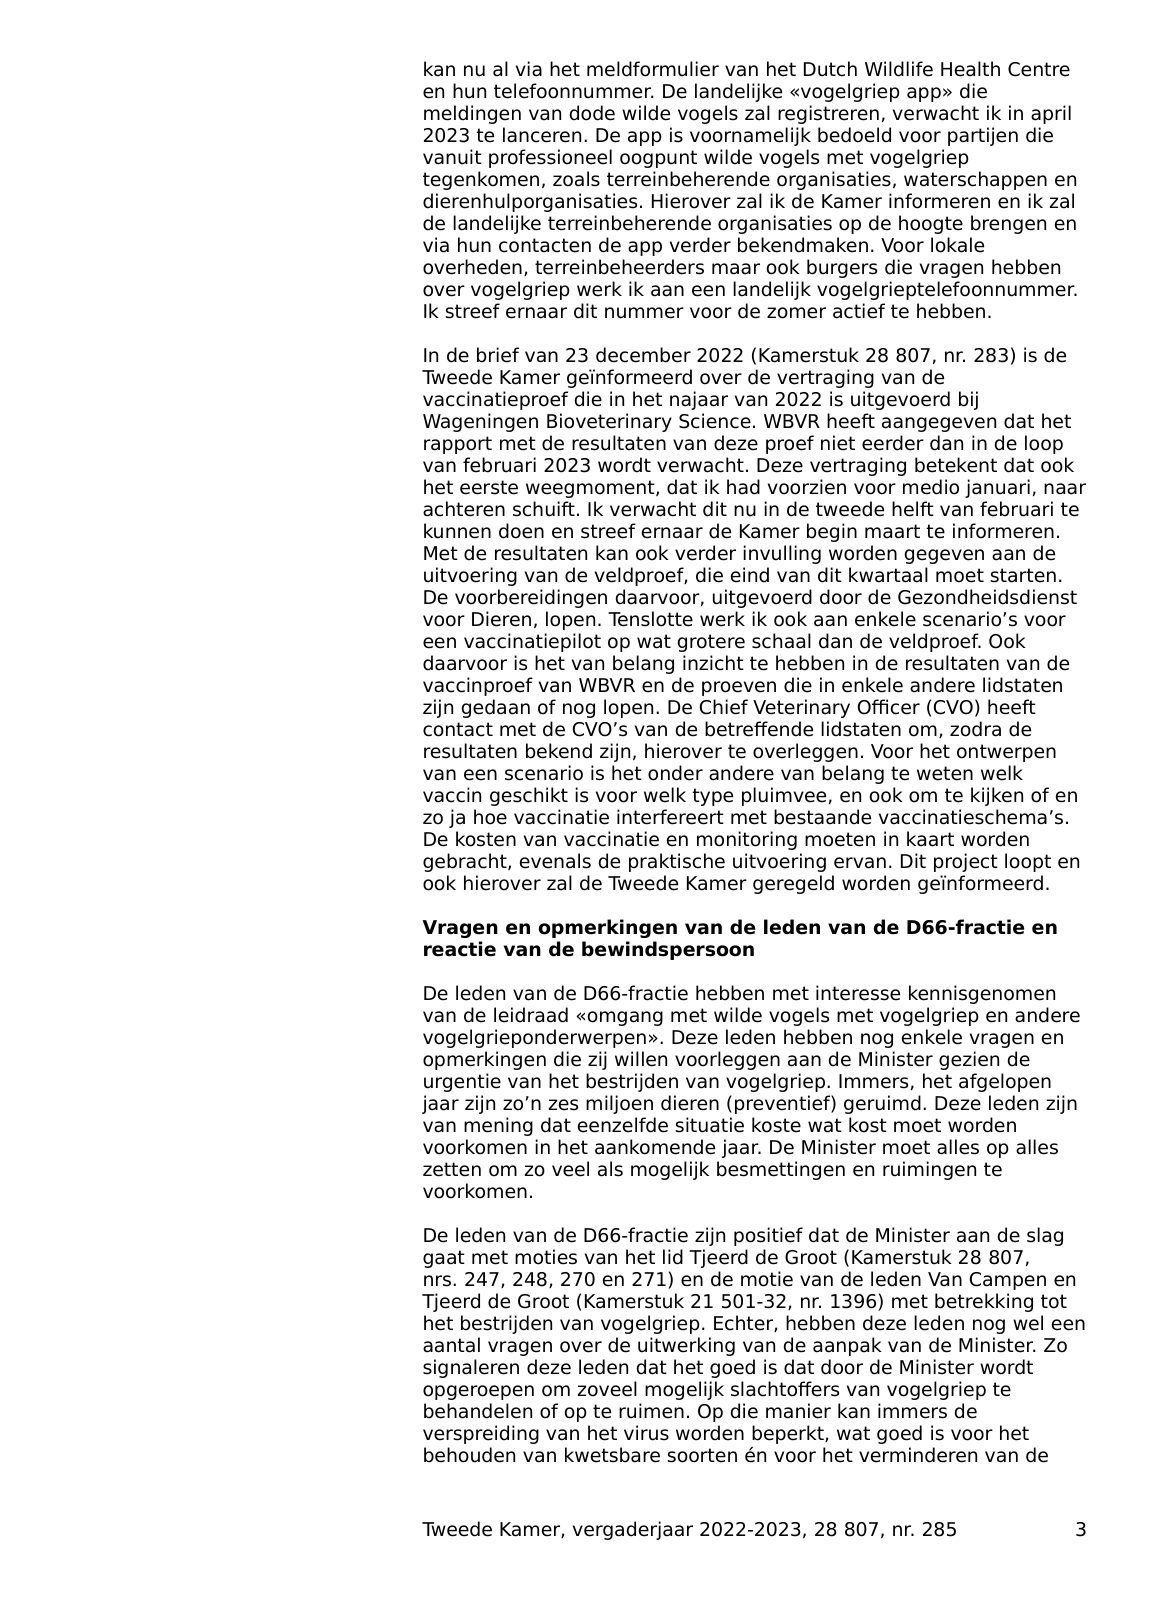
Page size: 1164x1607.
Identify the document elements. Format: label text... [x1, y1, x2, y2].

subtitle Vragen en opmerkingen van de leden van de D66-fractie en reactie van de bewindspersoon [422, 917, 1087, 961]
text kan nu al via het meldformulier van het Dutch Wildlife Health Centre en hun telefoonnummer. De landelijke «vogelgriep app» die meldingen van dode wilde vogels zal registreren, verwacht ik in april 2023 te lanceren. De app is voornamelijk bedoeld voor partijen die vanuit professioneel oogpunt wilde vogels met vogelgriep tegenkomen, zoals terreinbeherende organisaties, waterschappen en dierenhulporganisaties. Hierover zal ik de Kamer informeren en ik zal de landelijke terreinbeherende organisaties op de hoogte brengen en via hun contacten de app verder bekendmaken. Voor lokale overheden, terreinbeheerders maar ook burgers die vragen hebben over vogelgriep werk ik aan een landelijk vogelgrieptelefoonnummer. Ik streef ernaar dit nummer voor de zomer actief te hebben. [422, 59, 1087, 323]
text In de brief van 23 december 2022 (Kamerstuk 28 807, nr. 283) is de Tweede Kamer geïnformeerd over de vertraging van de vaccinatieproef die in het najaar van 2022 is uitgevoerd bij Wageningen Bioveterinary Science. WBVR heeft aangegeven dat het rapport met de resultaten van deze proef niet eerder dan in de loop van februari 2023 wordt verwacht. Deze vertraging betekent dat ook het eerste weegmoment, dat ik had voorzien voor medio januari, naar achteren schuift. Ik verwacht dit nu in de tweede helft van februari te kunnen doen en streef ernaar de Kamer begin maart te informeren. [422, 345, 1087, 543]
text De leden van de D66-fractie hebben met interesse kennisgenomen van de leidraad «omgang met wilde vogels met vogelgriep en andere vogelgrieponderwerpen». Deze leden hebben nog enkele vragen en opmerkingen die zij willen voorleggen aan de Minister gezien de urgentie van het bestrijden van vogelgriep. Immers, het afgelopen jaar zijn zo’n zes miljoen dieren (preventief) geruimd. Deze leden zijn van mening dat eenzelfde situatie koste wat kost moet worden voorkomen in het aankomende jaar. De Minister moet alles op alles zetten om zo veel als mogelijk besmettingen en ruimingen te voorkomen. [422, 983, 1087, 1203]
text De leden van de D66-fractie zijn positief dat de Minister aan de slag gaat met moties van het lid Tjeerd de Groot (Kamerstuk 28 807, nrs. 247, 248, 270 en 271) en de motie van de leden Van Campen en Tjeerd de Groot (Kamerstuk 21 501-32, nr. 1396) met betrekking tot het bestrijden van vogelgriep. Echter, hebben deze leden nog wel een aantal vragen over de uitwerking van de aanpak van de Minister. Zo signaleren deze leden dat het goed is dat door de Minister wordt opgeroepen om zoveel mogelijk slachtoffers van vogelgriep te behandelen of op te ruimen. Op die manier kan immers de verspreiding van het virus worden beperkt, wat goed is voor het behouden van kwetsbare soorten én voor het verminderen van de [422, 1225, 1087, 1467]
text Met de resultaten kan ook verder invulling worden gegeven aan de uitvoering van de veldproef, die eind van dit kwartaal moet starten. De voorbereidingen daarvoor, uitgevoerd door de Gezondheidsdienst voor Dieren, lopen. Tenslotte werk ik ook aan enkele scenario’s voor een vaccinatiepilot op wat grotere schaal dan de veldproef. Ook daarvoor is het van belang inzicht te hebben in de resultaten van de vaccinproef van WBVR en de proeven die in enkele andere lidstaten zijn gedaan of nog lopen. De Chief Veterinary Officer (CVO) heeft contact met de CVO’s van de betreffende lidstaten om, zodra de resultaten bekend zijn, hierover te overleggen. Voor het ontwerpen van een scenario is het onder andere van belang te weten welk vaccin geschikt is voor welk type pluimvee, en ook om te kijken of en zo ja hoe vaccinatie interfereert met bestaande vaccinatieschema’s. De kosten van vaccinatie en monitoring moeten in kaart worden gebracht, evenals de praktische uitvoering ervan. Dit project loopt en ook hierover zal de Tweede Kamer geregeld worden geïnformeerd. [422, 543, 1087, 894]
